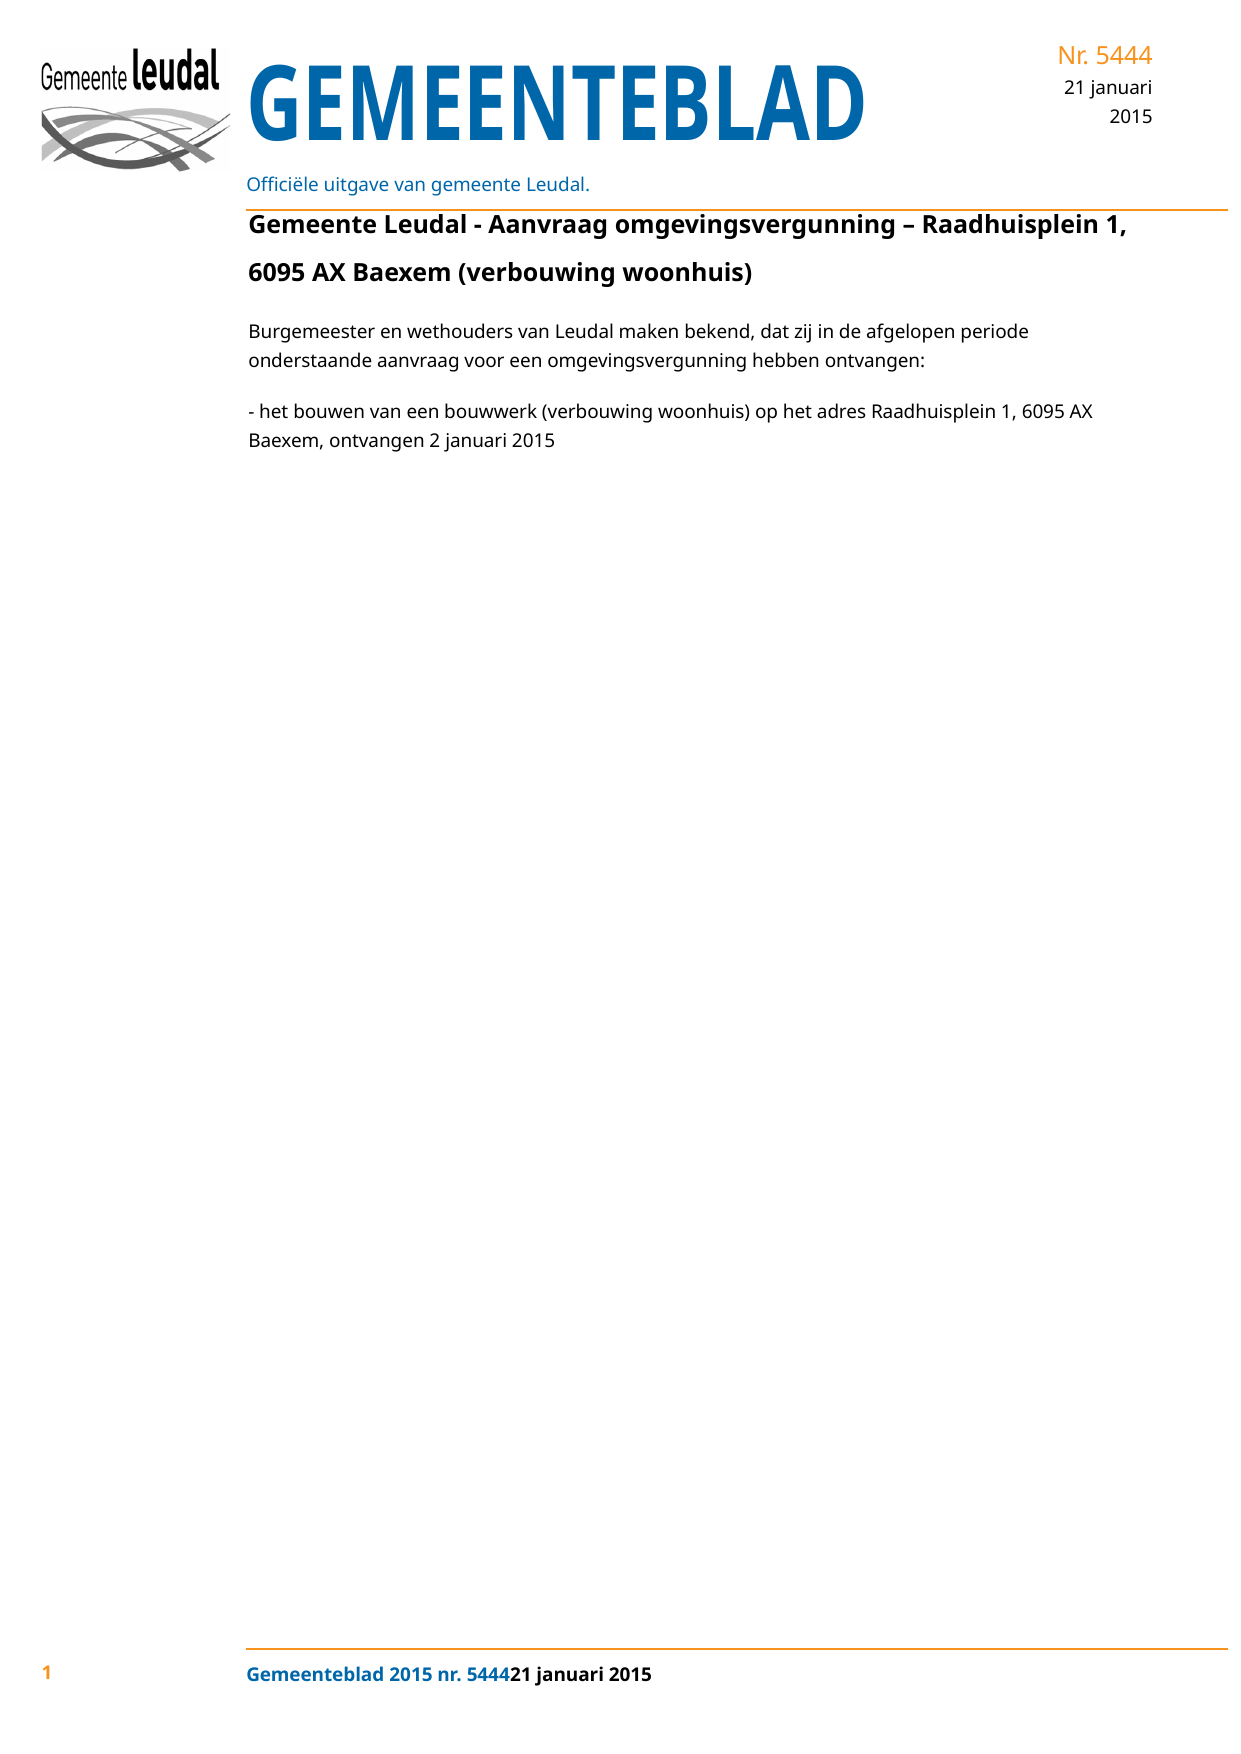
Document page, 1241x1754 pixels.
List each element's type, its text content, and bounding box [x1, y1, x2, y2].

text - het bouwen van een bouwwerk (verbouwing woonhuis) op het adres Raadhuisplein 1, 6095 AX Baexem, ontvangen 2 januari 2015 [248, 398, 1152, 453]
text Burgemeester en wethouders van Leudal maken bekend, dat zij in de afgelopen periode onderstaande aanvraag voor een omgevingsvergunning hebben ontvangen: [248, 318, 1152, 373]
text Gemeente Leudal - Aanvraag omgevingsvergunning – Raadhuisplein 1, 6095 AX Baexem (verbouwing woonhuis) [248, 211, 1152, 288]
picture [41, 47, 231, 172]
